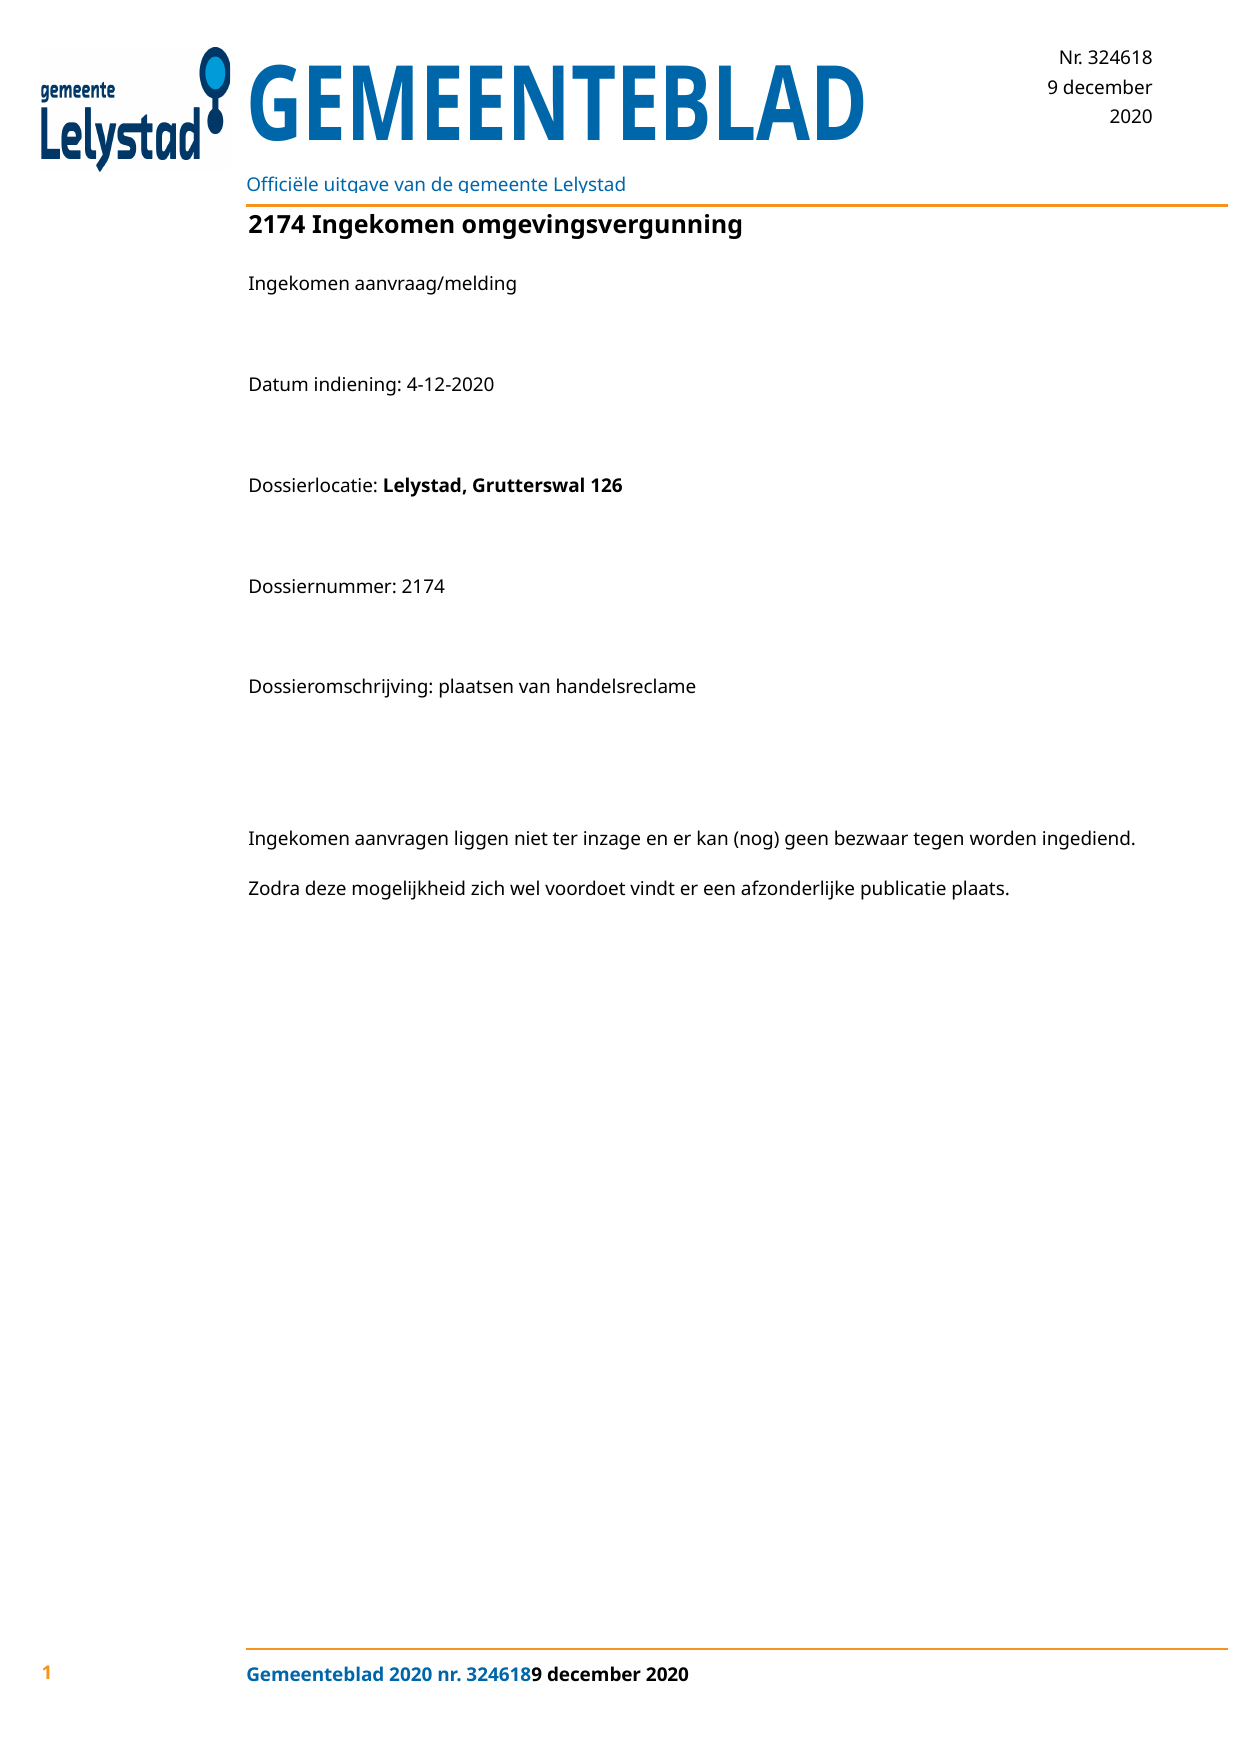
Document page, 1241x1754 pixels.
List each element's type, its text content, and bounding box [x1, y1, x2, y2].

text Ingekomen aanvraag/melding [248, 270, 1152, 296]
text 2174 Ingekomen omgevingsvergunning [248, 207, 1152, 241]
text Ingekomen aanvragen liggen niet ter inzage en er kan (nog) geen bezwaar tegen worden ingediend. [248, 825, 1152, 851]
text Zodra deze mogelijkheid zich wel voordoet vindt er een afzonderlijke publicatie plaats. [248, 875, 1152, 901]
text Datum indiening: 4-12-2020 [248, 371, 1152, 397]
text Dossieromschrijving: plaatsen van handelsreclame [248, 674, 1152, 699]
text Dossierlocatie: Lelystad, Grutterswal 126 [248, 472, 1152, 498]
picture [41, 47, 231, 172]
text Dossiernummer: 2174 [248, 573, 1152, 598]
